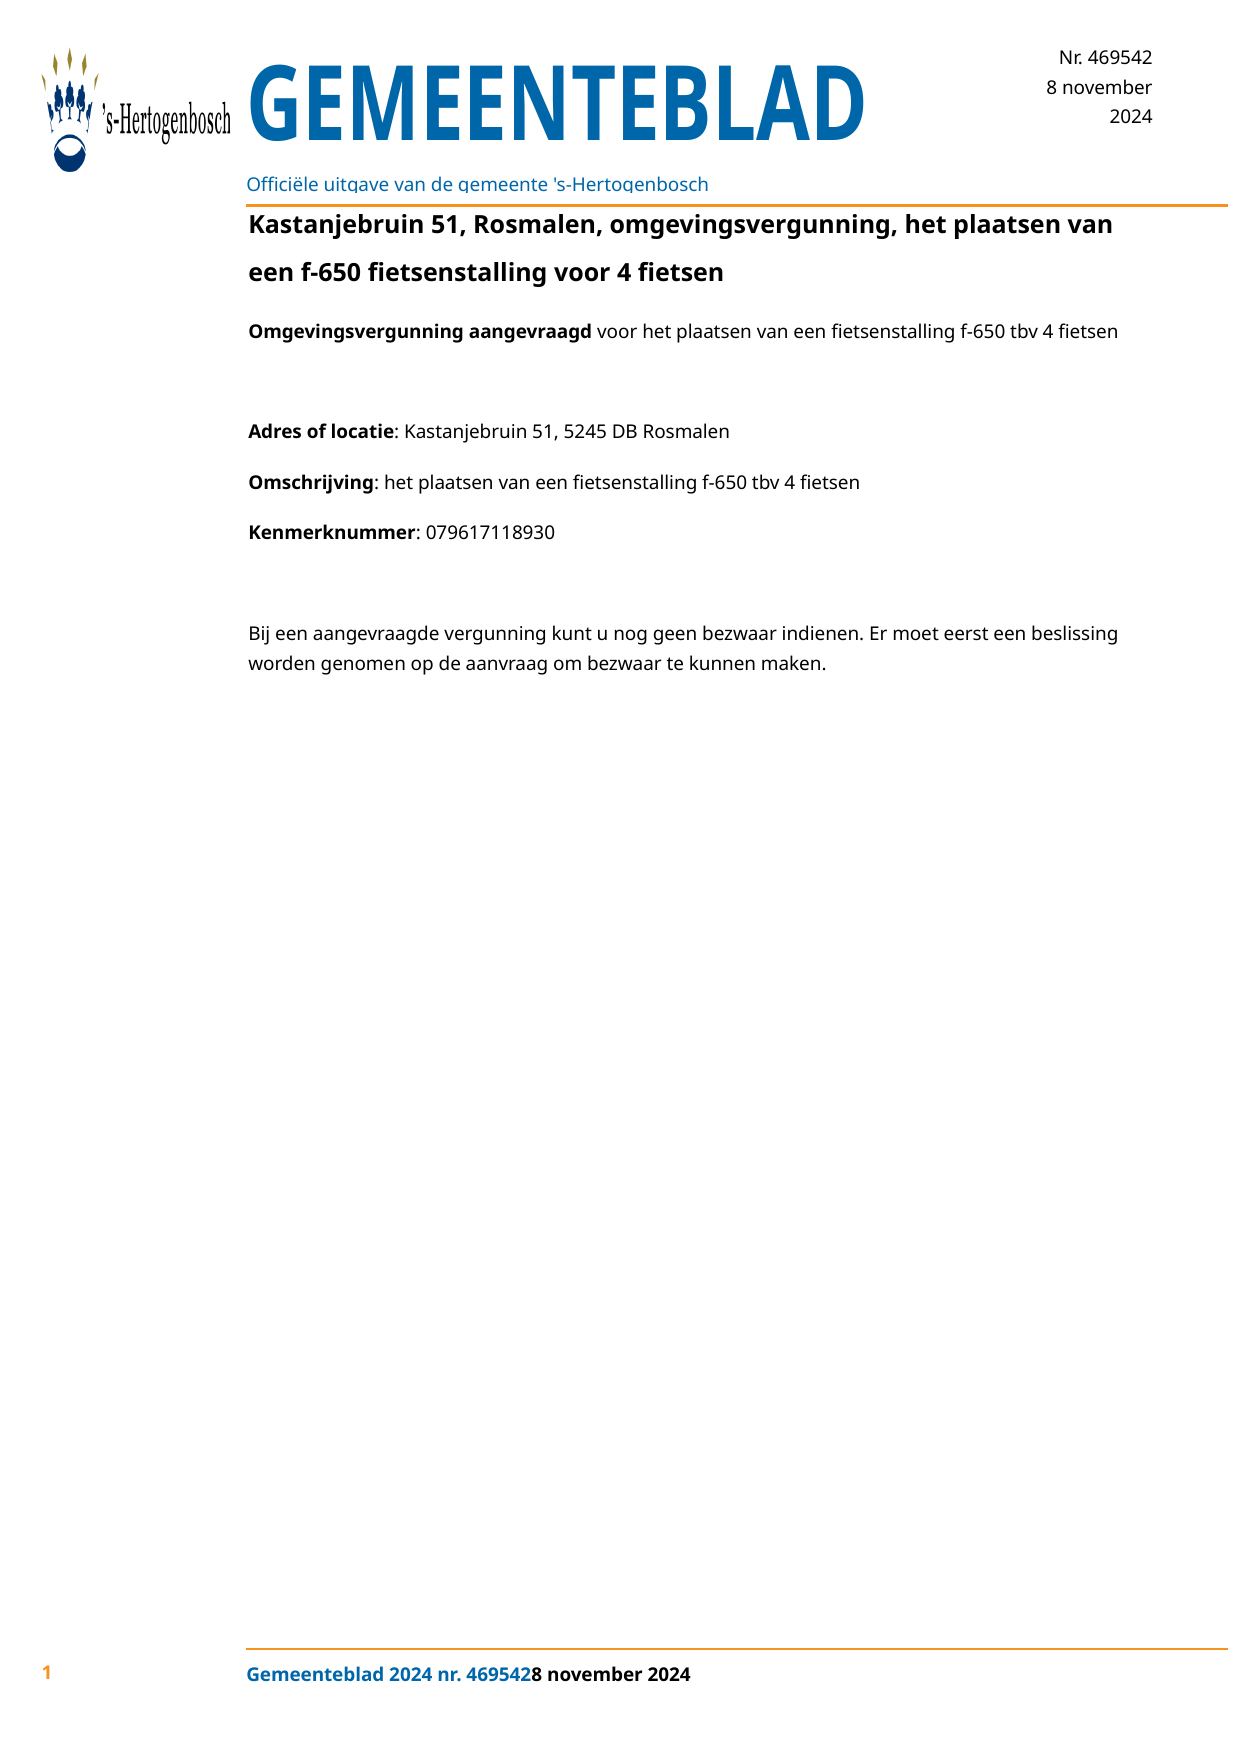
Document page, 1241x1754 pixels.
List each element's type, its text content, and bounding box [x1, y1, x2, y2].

text Kenmerknummer: 079617118930 [248, 519, 1152, 545]
text Bij een aangevraagde vergunning kunt u nog geen bezwaar indienen. Er moet eerst een beslissing worden genomen op de aanvraag om bezwaar te kunnen maken. [248, 620, 1152, 676]
text Adres of locatie: Kastanjebruin 51, 5245 DB Rosmalen [248, 419, 1152, 444]
text Kastanjebruin 51, Rosmalen, omgevingsvergunning, het plaatsen van een f-650 fietsenstalling voor 4 fietsen [248, 207, 1152, 288]
text Omschrijving: het plaatsen van een fietsenstalling f-650 tbv 4 fietsen [248, 469, 1152, 495]
text Omgevingsvergunning aangevraagd voor het plaatsen van een fietsenstalling f-650 tbv 4 fietsen [248, 318, 1152, 344]
picture [41, 47, 231, 172]
